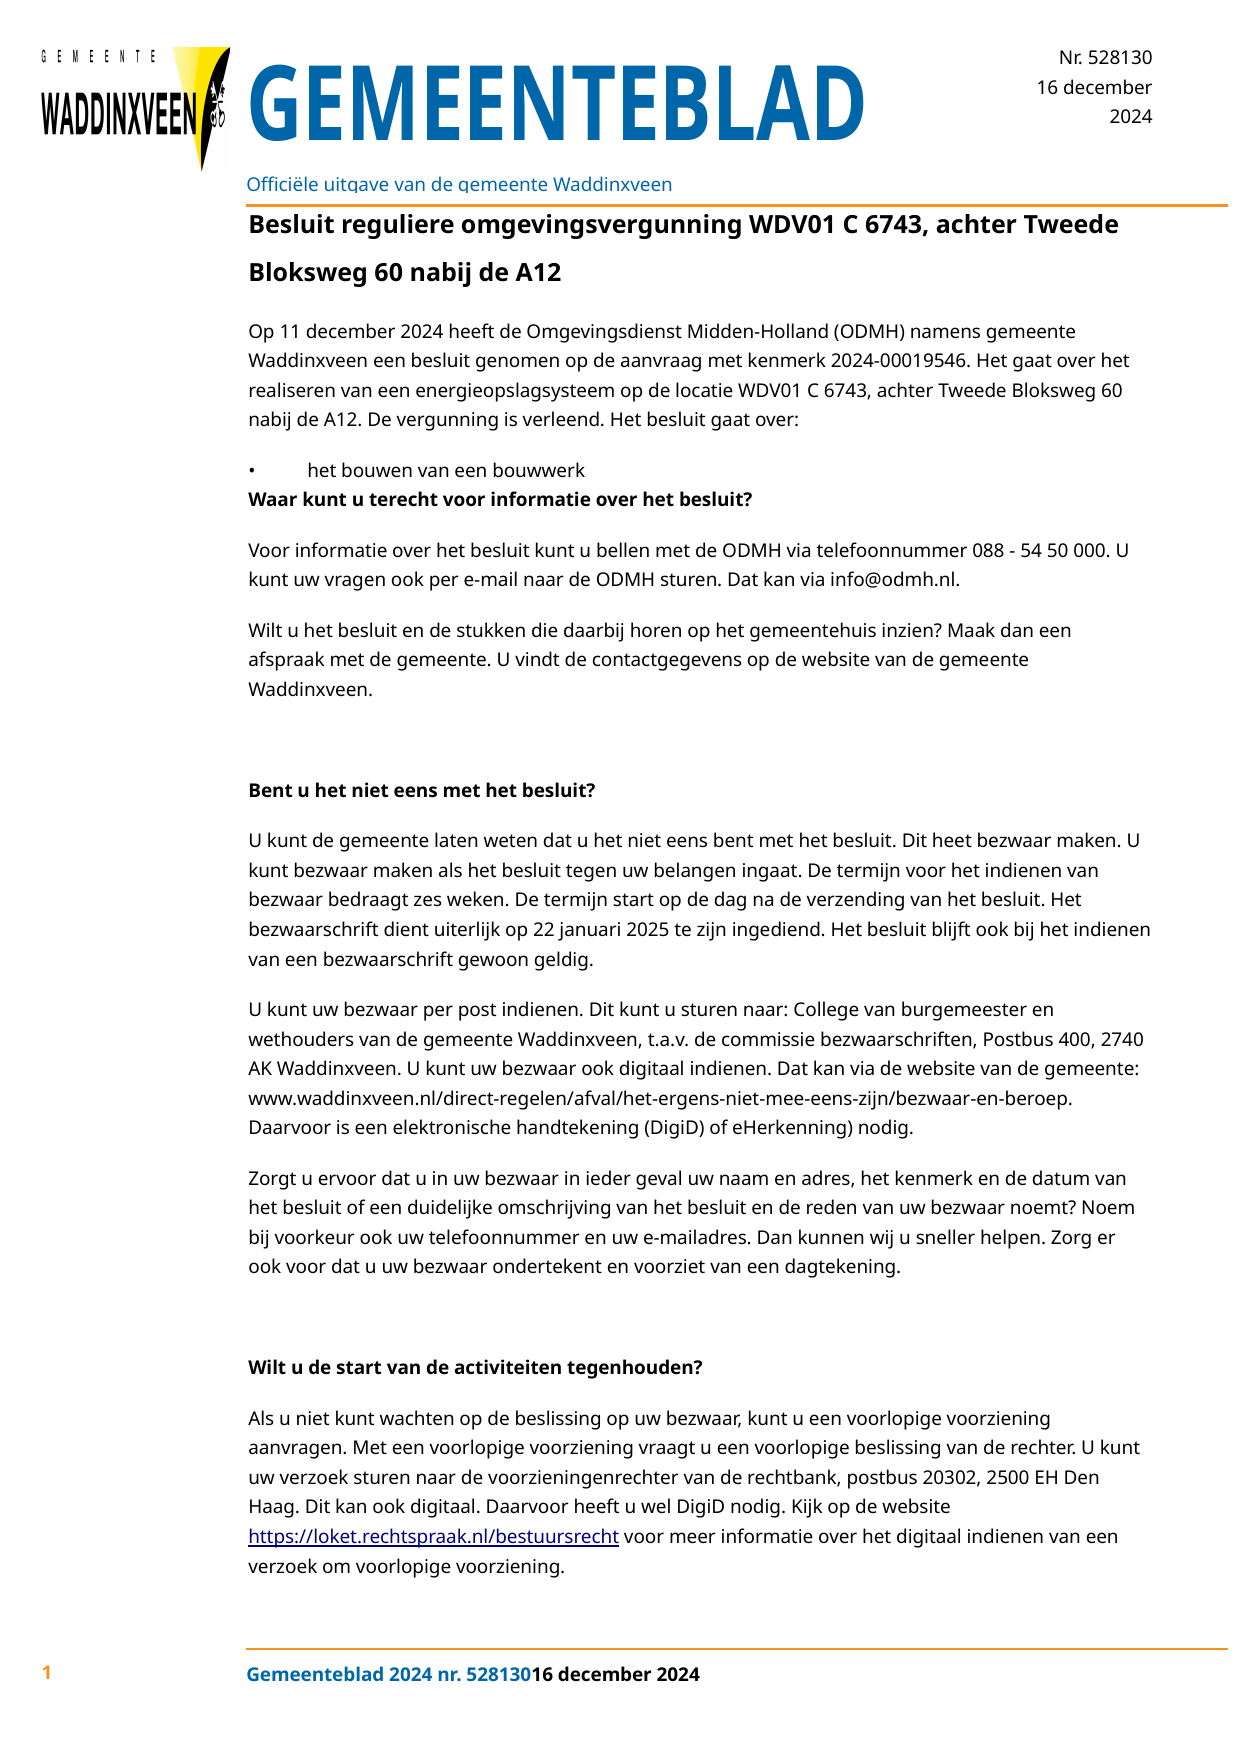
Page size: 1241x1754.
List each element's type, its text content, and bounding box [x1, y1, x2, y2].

text Als u niet kunt wachten op de beslissing op uw bezwaar, kunt u een voorlopige voorziening aanvragen. Met een voorlopige voorziening vraagt u een voorlopige beslissing van de rechter. U kunt uw verzoek sturen naar de voorzieningenrechter van de rechtbank, postbus 20302, 2500 EH Den Haag. Dit kan ook digitaal. Daarvoor heeft u wel DigiD nodig. Kijk op de website https://loket.rechtspraak.nl/bestuursrecht voor meer informatie over het digitaal indienen van een verzoek om voorlopige voorziening. [248, 1405, 1152, 1579]
text U kunt de gemeente laten weten dat u het niet eens bent met het besluit. Dit heet bezwaar maken. U kunt bezwaar maken als het besluit tegen uw belangen ingaat. De termijn voor het indienen van bezwaar bedraagt zes weken. De termijn start op de dag na de verzending van het besluit. Het bezwaarschrift dient uiterlijk op 22 januari 2025 te zijn ingediend. Het besluit blijft ook bij het indienen van een bezwaarschrift gewoon geldig. [248, 827, 1152, 972]
list het bouwen van een bouwwerk [248, 457, 1152, 483]
picture [41, 47, 231, 172]
text Wilt u het besluit en de stukken die daarbij horen op het gemeentehuis inzien? Maak dan een afspraak met de gemeente. U vindt de contactgegevens op de website van de gemeente Waddinxveen. [248, 617, 1152, 702]
text Voor informatie over het besluit kunt u bellen met de ODMH via telefoonnummer 088 - 54 50 000. U kunt uw vragen ook per e-mail naar de ODMH sturen. Dat kan via info@odmh.nl. [248, 537, 1152, 592]
text Besluit reguliere omgevingsvergunning WDV01 C 6743, achter Tweede Bloksweg 60 nabij de A12 [248, 207, 1152, 288]
text Waar kunt u terecht voor informatie over het besluit? [248, 487, 1152, 512]
text Zorgt u ervoor dat u in uw bezwaar in ieder geval uw naam en adres, het kenmerk en de datum van het besluit of een duidelijke omschrijving van het besluit en de reden van uw bezwaar noemt? Noem bij voorkeur ook uw telefoonnummer en uw e-mailadres. Dan kunnen wij u sneller helpen. Zorg er ook voor dat u uw bezwaar ondertekent en voorziet van een dagtekening. [248, 1165, 1152, 1279]
text Wilt u de start van de activiteiten tegenhouden? [248, 1354, 1152, 1380]
text U kunt uw bezwaar per post indienen. Dit kunt u sturen naar: College van burgemeester en wethouders van de gemeente Waddinxveen, t.a.v. de commissie bezwaarschriften, Postbus 400, 2740 AK Waddinxveen. U kunt uw bezwaar ook digitaal indienen. Dat kan via de website van de gemeente: www.waddinxveen.nl/direct-regelen/afval/het-ergens-niet-mee-eens-zijn/bezwaar-en-beroep. Daarvoor is een elektronische handtekening (DigiD) of eHerkenning) nodig. [248, 996, 1152, 1140]
text Op 11 december 2024 heeft de Omgevingsdienst Midden-Holland (ODMH) namens gemeente Waddinxveen een besluit genomen op de aanvraag met kenmerk 2024-00019546. Het gaat over het realiseren van een energieopslagsysteem op de locatie WDV01 C 6743, achter Tweede Bloksweg 60 nabij de A12. De vergunning is verleend. Het besluit gaat over: [248, 318, 1152, 432]
text Bent u het niet eens met het besluit? [248, 777, 1152, 803]
